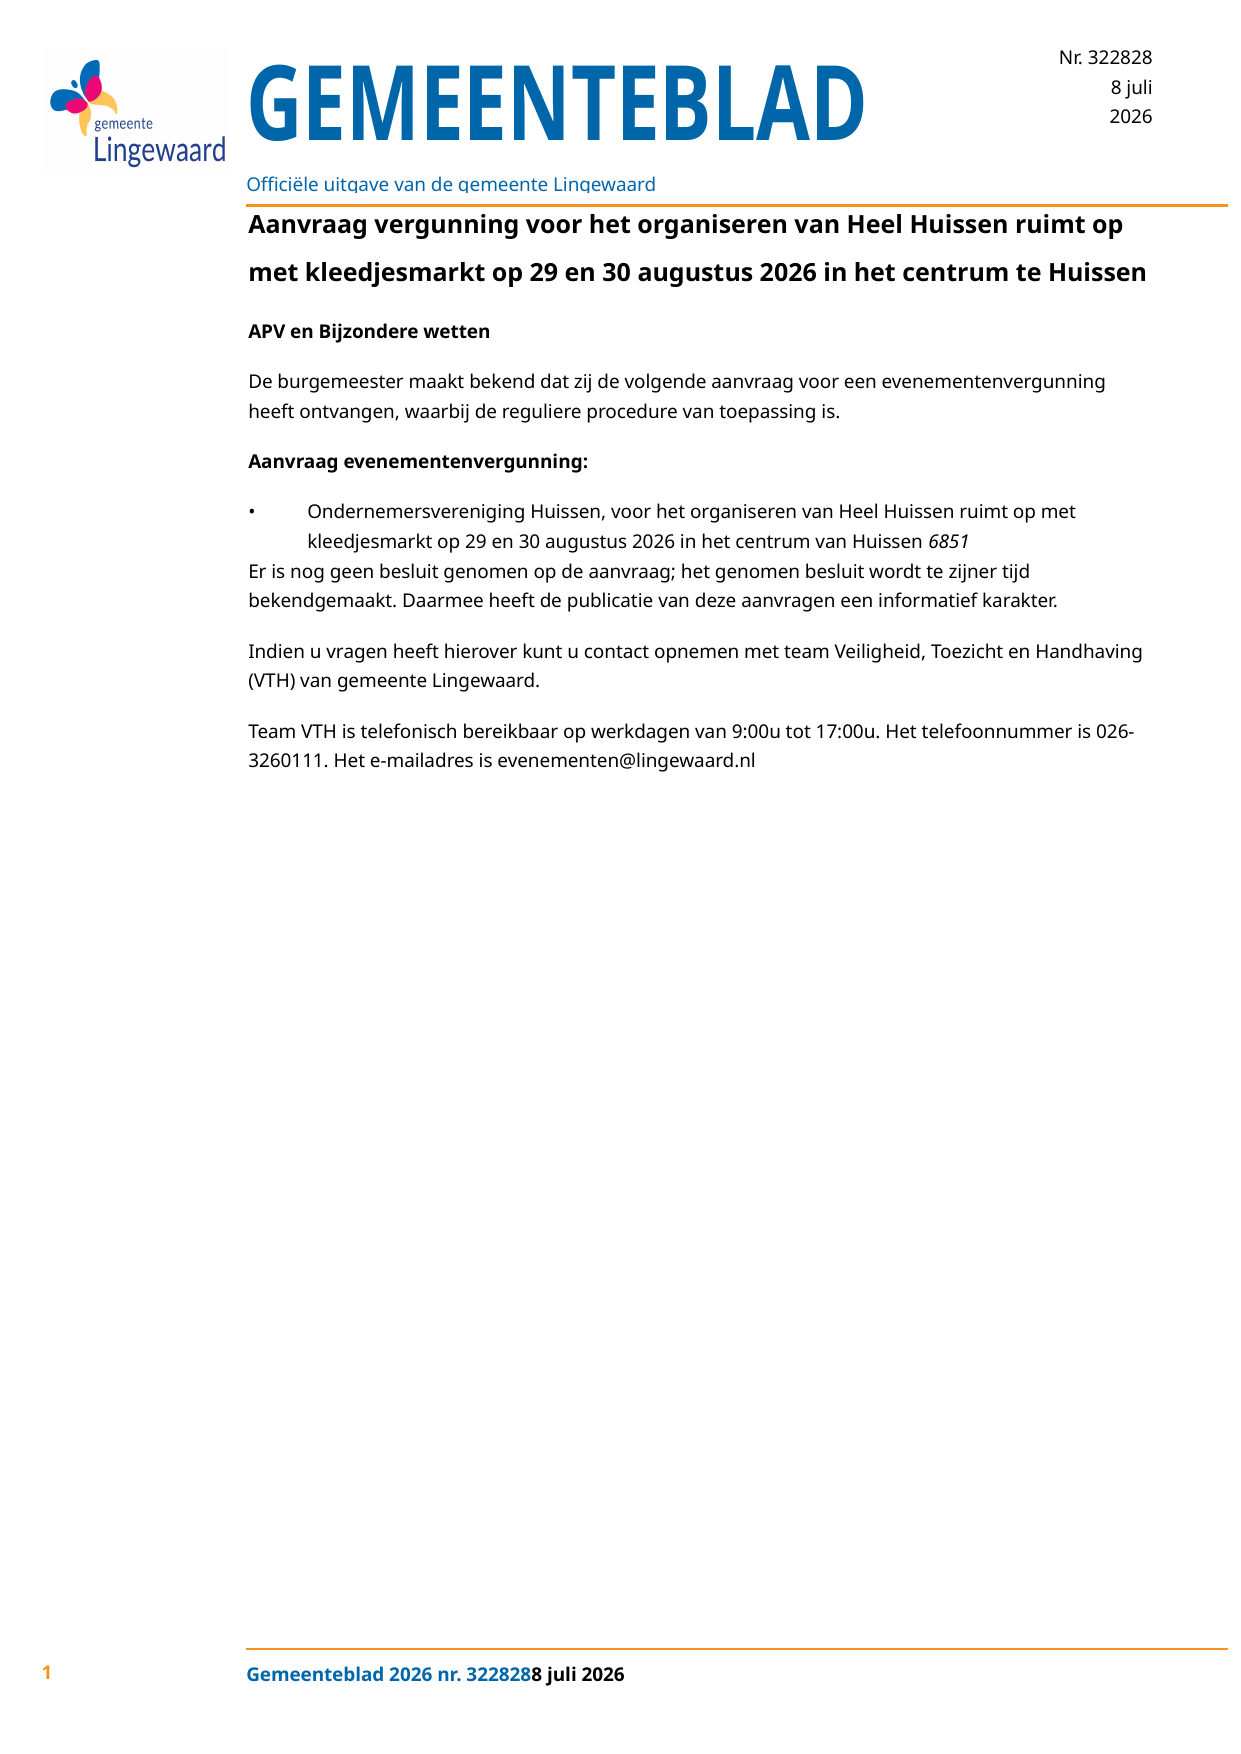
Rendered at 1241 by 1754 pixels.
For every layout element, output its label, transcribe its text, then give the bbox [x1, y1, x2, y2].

text Er is nog geen besluit genomen op de aanvraag; het genomen besluit wordt te zijner tijd bekendgemaakt. Daarmee heeft de publicatie van deze aanvragen een informatief karakter. [248, 558, 1152, 613]
list Ondernemersvereniging Huissen, voor het organiseren van Heel Huissen ruimt op met kleedjesmarkt op 29 en 30 augustus 2026 in het centrum van Huissen 6851 [248, 499, 1152, 554]
text Indien u vragen heeft hierover kunt u contact opnemen met team Veiligheid, Toezicht en Handhaving (VTH) van gemeente Lingewaard. [248, 638, 1152, 693]
picture [41, 47, 231, 172]
text Aanvraag vergunning voor het organiseren van Heel Huissen ruimt op met kleedjesmarkt op 29 en 30 augustus 2026 in het centrum te Huissen [248, 207, 1152, 288]
text APV en Bijzondere wetten [248, 318, 1152, 344]
text De burgemeester maakt bekend dat zij de volgende aanvraag voor een evenementenvergunning heeft ontvangen, waarbij de reguliere procedure van toepassing is. [248, 368, 1152, 424]
text Aanvraag evenementenvergunning: [248, 448, 1152, 474]
text Team VTH is telefonisch bereikbaar op werkdagen van 9:00u tot 17:00u. Het telefoonnummer is 026-3260111. Het e-mailadres is evenementen@lingewaard.nl [248, 718, 1152, 773]
